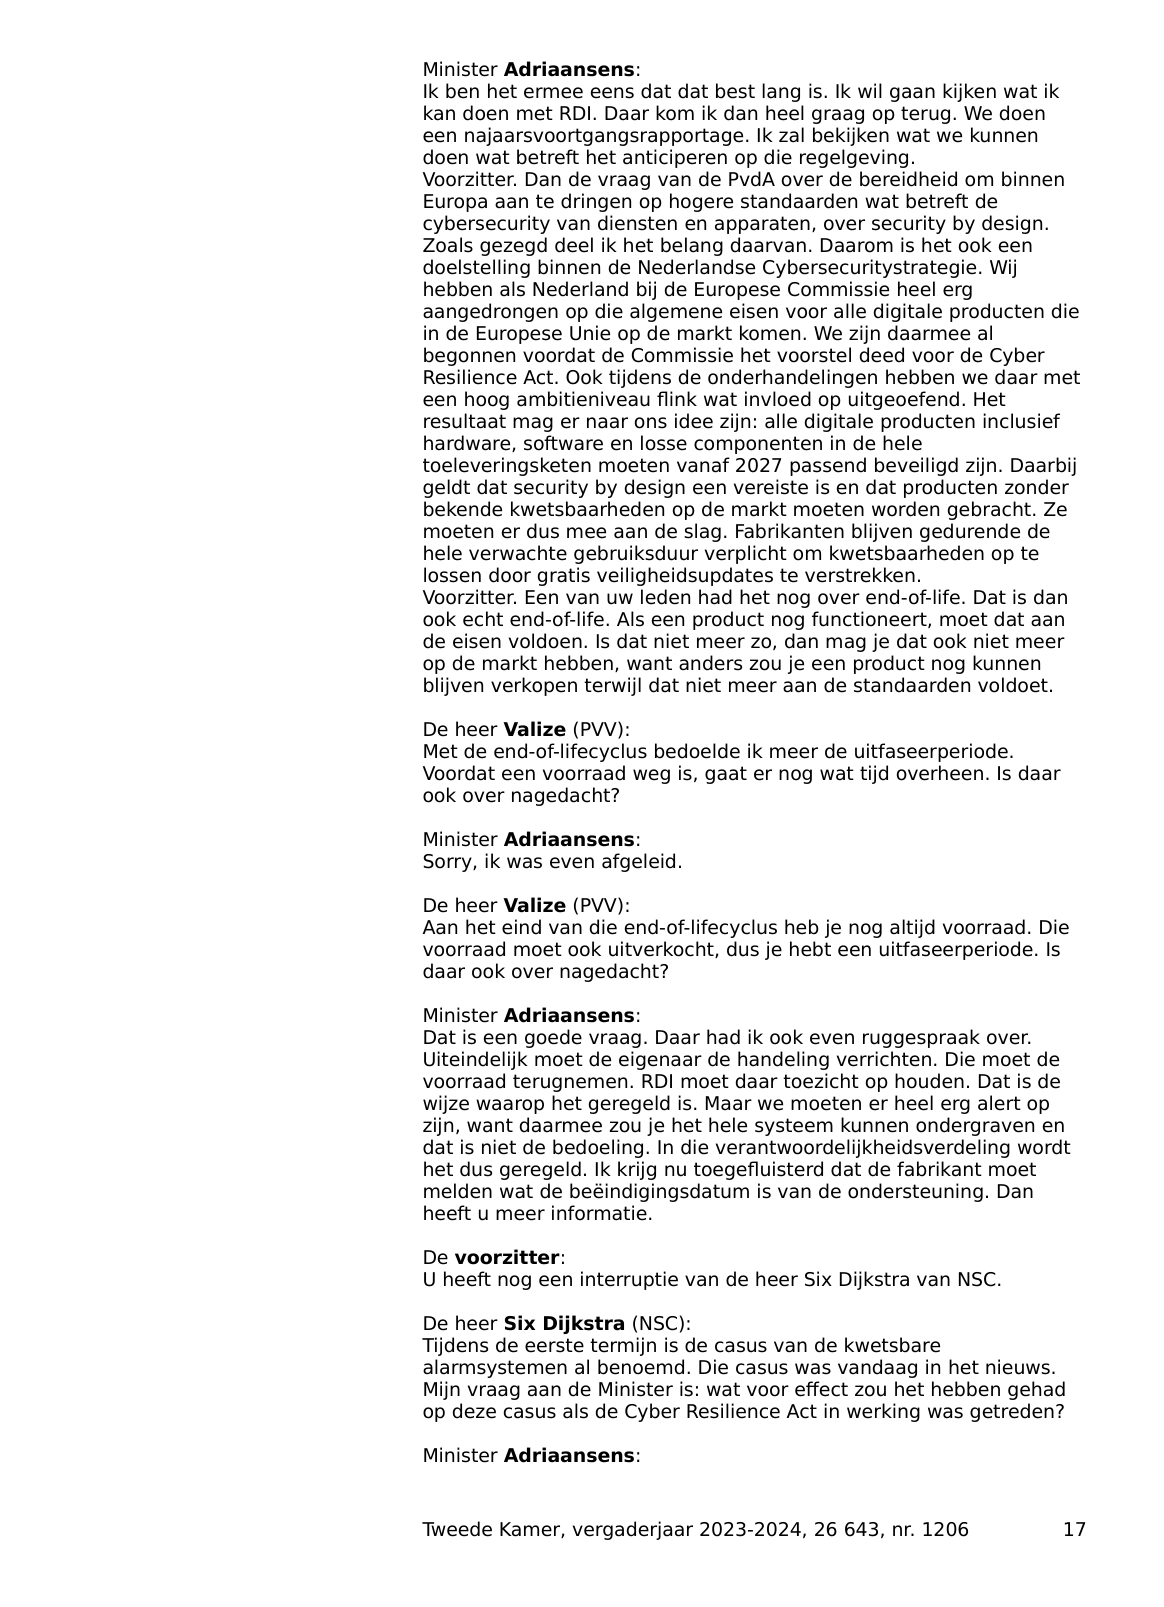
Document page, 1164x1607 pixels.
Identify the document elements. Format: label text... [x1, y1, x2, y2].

text De heer Six Dijkstra (NSC): [422, 1313, 1087, 1335]
text Ik ben het ermee eens dat dat best lang is. Ik wil gaan kijken wat ik kan doen met RDI. Daar kom ik dan heel graag op terug. We doen een najaarsvoortgangsrapportage. Ik zal bekijken wat we kunnen doen wat betreft het anticiperen op die regelgeving. [422, 81, 1087, 169]
text Aan het eind van die end-of-lifecyclus heb je nog altijd voorraad. Die voorraad moet ook uitverkocht, dus je hebt een uitfaseerperiode. Is daar ook over nagedacht? [422, 917, 1087, 983]
text U heeft nog een interruptie van de heer Six Dijkstra van NSC. [422, 1269, 1087, 1291]
text Tijdens de eerste termijn is de casus van de kwetsbare alarmsystemen al benoemd. Die casus was vandaag in het nieuws. Mijn vraag aan de Minister is: wat voor effect zou het hebben gehad op deze casus als de Cyber Resilience Act in werking was getreden? [422, 1335, 1087, 1423]
text Voorzitter. Dan de vraag van de PvdA over de bereidheid om binnen Europa aan te dringen op hogere standaarden wat betreft de cybersecurity van diensten en apparaten, over security by design. Zoals gezegd deel ik het belang daarvan. Daarom is het ook een doelstelling binnen de Nederlandse Cybersecuritystrategie. Wij hebben als Nederland bij de Europese Commissie heel erg aangedrongen op die algemene eisen voor alle digitale producten die in de Europese Unie op de markt komen. We zijn daarmee al begonnen voordat de Commissie het voorstel deed voor de Cyber Resilience Act. Ook tijdens de onderhandelingen hebben we daar met een hoog ambitieniveau flink wat invloed op uitgeoefend. Het resultaat mag er naar ons idee zijn: alle digitale producten inclusief hardware, software en losse componenten in de hele toeleveringsketen moeten vanaf 2027 passend beveiligd zijn. Daarbij geldt dat security by design een vereiste is en dat producten zonder bekende kwetsbaarheden op de markt moeten worden gebracht. Ze moeten er dus mee aan de slag. Fabrikanten blijven gedurende de hele verwachte gebruiksduur verplicht om kwetsbaarheden op te lossen door gratis veiligheidsupdates te verstrekken. [422, 169, 1087, 587]
text Voorzitter. Een van uw leden had het nog over end-of-life. Dat is dan ook echt end-of-life. Als een product nog functioneert, moet dat aan de eisen voldoen. Is dat niet meer zo, dan mag je dat ook niet meer op de markt hebben, want anders zou je een product nog kunnen blijven verkopen terwijl dat niet meer aan de standaarden voldoet. [422, 587, 1087, 696]
text De voorzitter: [422, 1247, 1087, 1269]
text Minister Adriaansens: [422, 1445, 1087, 1467]
text De heer Valize (PVV): [422, 895, 1087, 917]
text Minister Adriaansens: [422, 829, 1087, 851]
text Met de end-of-lifecyclus bedoelde ik meer de uitfaseerperiode. Voordat een voorraad weg is, gaat er nog wat tijd overheen. Is daar ook over nagedacht? [422, 741, 1087, 807]
text Dat is een goede vraag. Daar had ik ook even ruggespraak over. Uiteindelijk moet de eigenaar de handeling verrichten. Die moet de voorraad terugnemen. RDI moet daar toezicht op houden. Dat is de wijze waarop het geregeld is. Maar we moeten er heel erg alert op zijn, want daarmee zou je het hele systeem kunnen ondergraven en dat is niet de bedoeling. In die verantwoordelijkheidsverdeling wordt het dus geregeld. Ik krijg nu toegefluisterd dat de fabrikant moet melden wat de beëindigingsdatum is van de ondersteuning. Dan heeft u meer informatie. [422, 1027, 1087, 1225]
text Sorry, ik was even afgeleid. [422, 851, 1087, 873]
text De heer Valize (PVV): [422, 719, 1087, 741]
text Minister Adriaansens: [422, 59, 1087, 81]
text Minister Adriaansens: [422, 1005, 1087, 1027]
